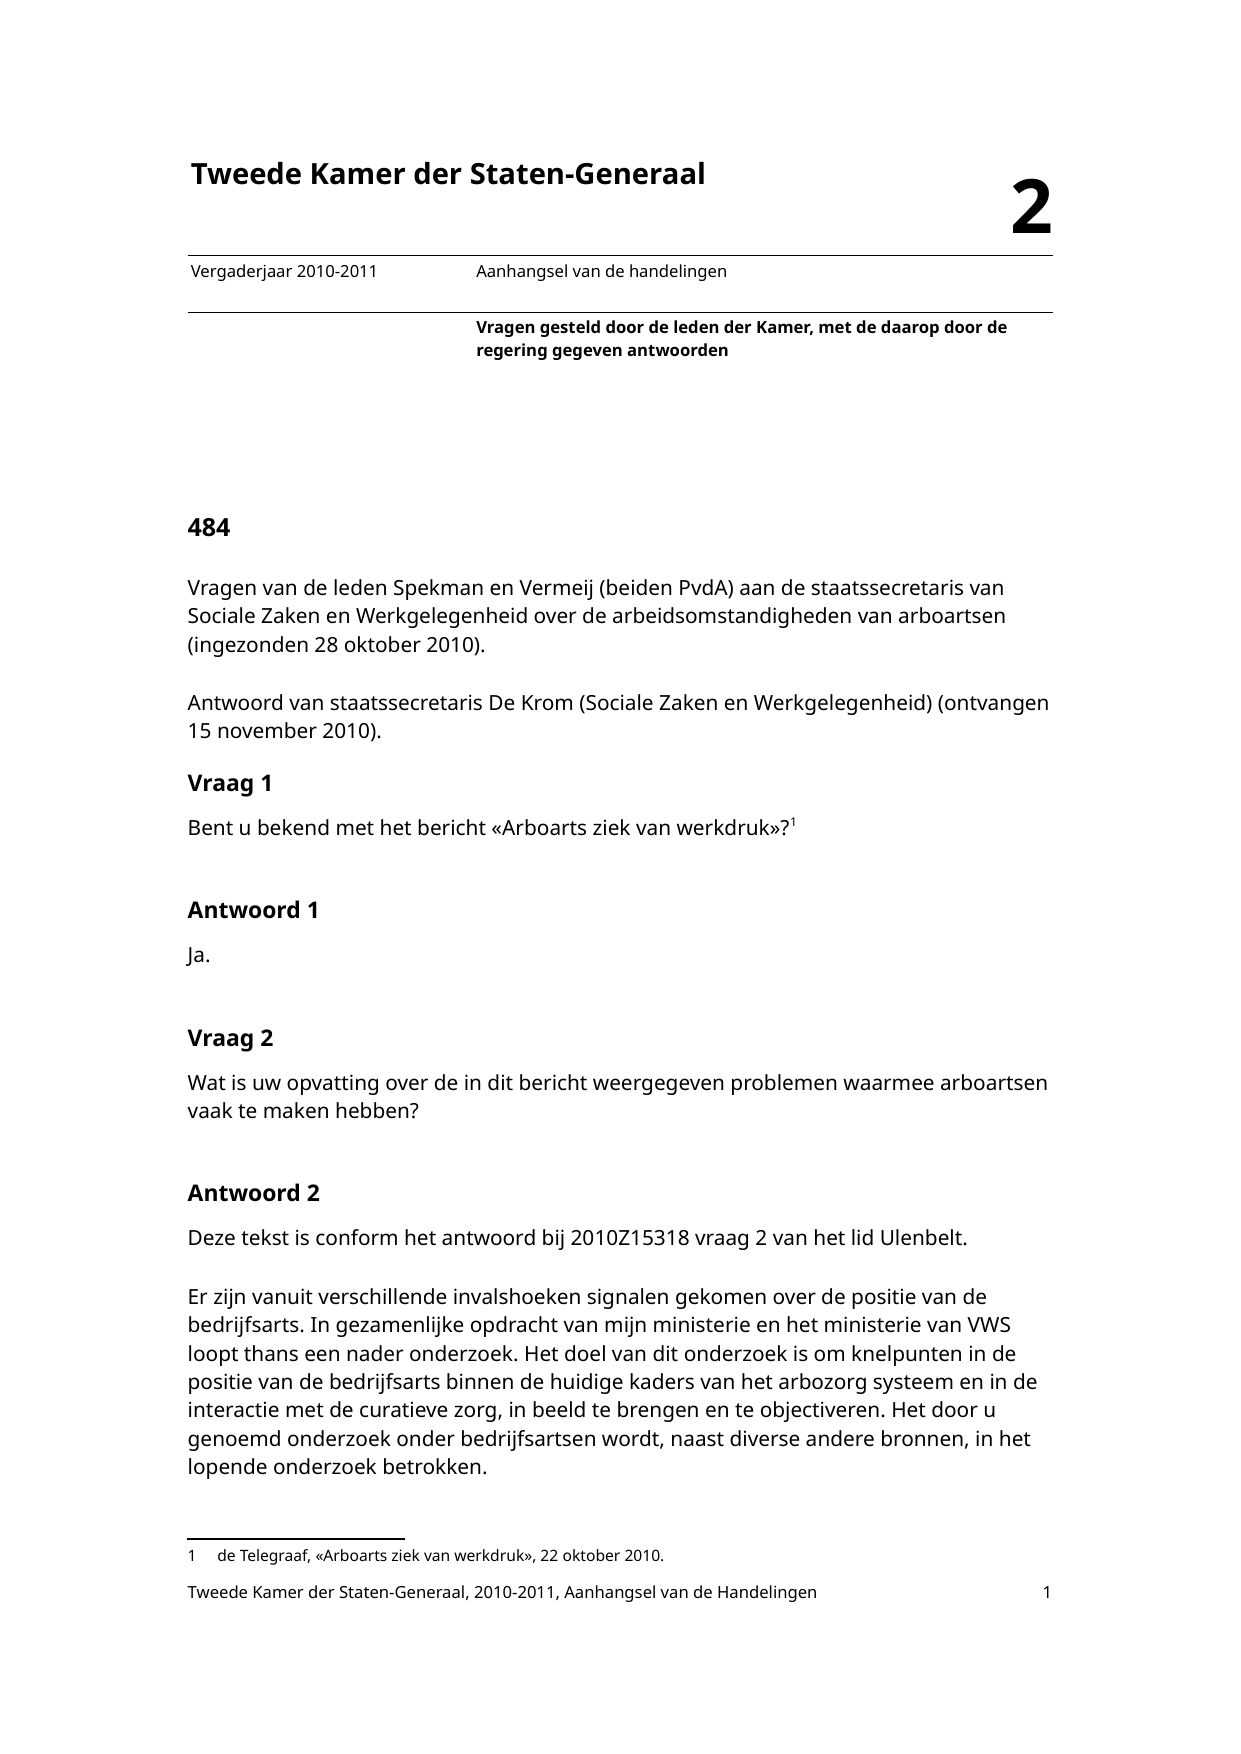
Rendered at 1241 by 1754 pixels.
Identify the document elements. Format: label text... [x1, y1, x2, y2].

table_header 2 [880, 150, 1053, 255]
table_header Tweede Kamer der Staten-Generaal [188, 150, 879, 255]
text Wat is uw opvatting over de in dit bericht weergegeven problemen waarmee arboartsen vaak te maken hebben? [187, 1068, 1053, 1125]
subtitle Antwoord 2 [187, 1177, 1053, 1208]
table_cell Vragen gesteld door de leden der Kamer, met de daarop door de regering gegeven antwoorden [473, 313, 1053, 361]
subtitle Vraag 1 [187, 767, 1053, 798]
text de Telegraaf, «Arboarts ziek van werkdruk», 22 oktober 2010. [187, 1538, 1053, 1566]
text Bent u bekend met het bericht «Arboarts ziek van werkdruk»? [187, 813, 1053, 842]
subtitle Antwoord 1 [187, 894, 1053, 926]
subtitle Vraag 2 [187, 1022, 1053, 1053]
table_cell Vergaderjaar 2010-2011 [188, 256, 473, 312]
text Deze tekst is conform het antwoord bij 2010Z15318 vraag 2 van het lid Ulenbelt. [187, 1223, 1053, 1252]
text Vragen van de leden Spekman en Vermeij (beiden PvdA) aan de staatssecretaris van Sociale Zaken en Werkgelegenheid over de arbeidsomstandigheden van arboartsen (ingezonden 28 oktober 2010). [187, 573, 1053, 658]
text Er zijn vanuit verschillende invalshoeken signalen gekomen over de positie van de bedrijfsarts. In gezamenlijke opdracht van mijn ministerie en het ministerie van VWS loopt thans een nader onderzoek. Het doel van dit onderzoek is om knelpunten in de positie van de bedrijfsarts binnen de huidige kaders van het arbozorg systeem en in de interactie met de curatieve zorg, in beeld te brengen en te objectiveren. Het door u genoemd onderzoek onder bedrijfsartsen wordt, naast diverse andere bronnen, in het lopende onderzoek betrokken. [187, 1282, 1053, 1481]
text Antwoord van staatssecretaris De Krom (Sociale Zaken en Werkgelegenheid) (ontvangen 15 november 2010). [187, 688, 1053, 745]
text 484 [187, 509, 1053, 543]
table_cell Aanhangsel van de handelingen [473, 256, 1053, 312]
table_cell [188, 313, 473, 361]
text Ja. [187, 941, 1053, 969]
